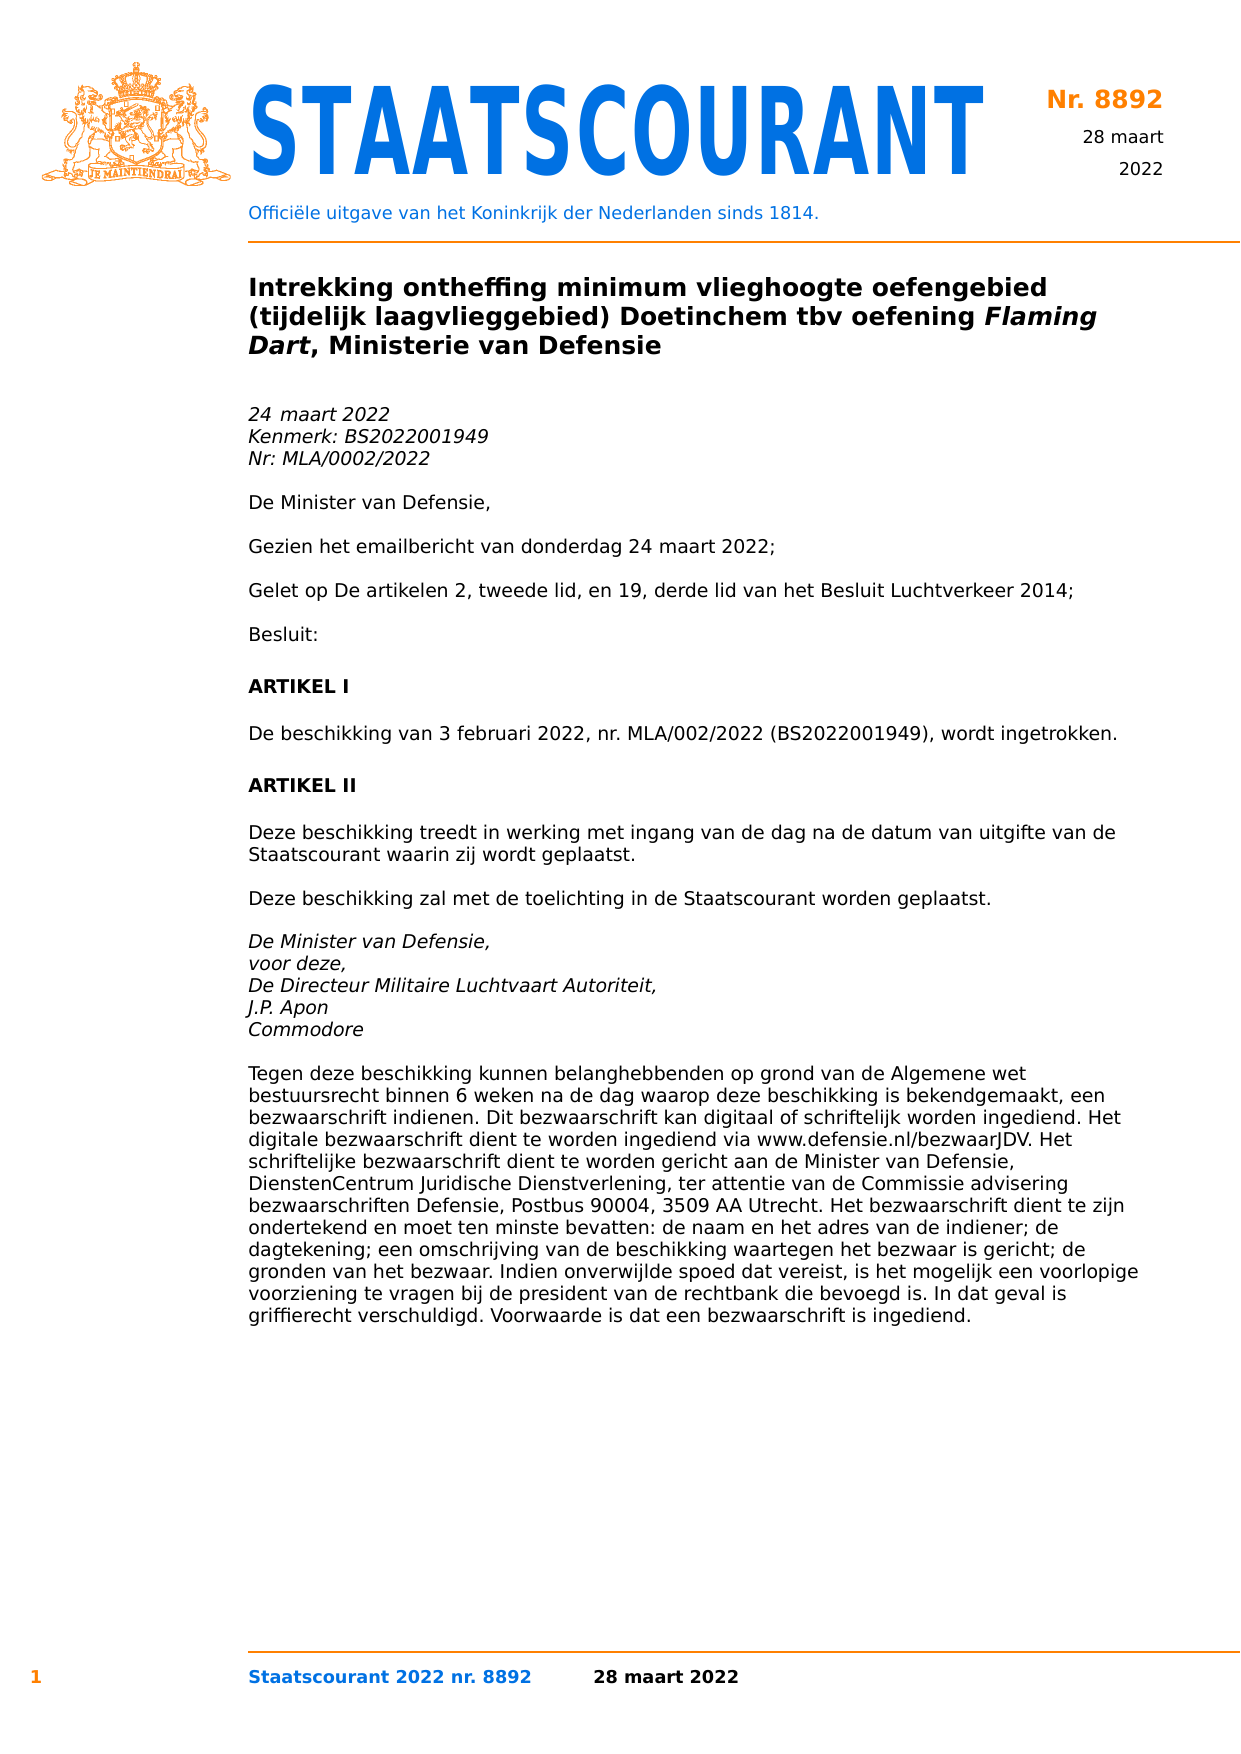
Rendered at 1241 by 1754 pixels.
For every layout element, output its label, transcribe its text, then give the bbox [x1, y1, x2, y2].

text Besluit: [248, 624, 1163, 646]
text Kenmerk: BS2022001949 [248, 426, 1163, 448]
text De Minister van Defensie, voor deze, De Directeur Militaire Luchtvaart Autoriteit, J.P. Apon Commodore [248, 931, 1163, 1041]
text De beschikking van 3 februari 2022, nr. MLA/002/2022 (BS2022001949), wordt ingetrokken. [248, 723, 1163, 744]
text Deze beschikking zal met de toelichting in de Staatscourant worden geplaatst. [248, 887, 1163, 909]
subtitle Intrekking ontheffing minimum vlieghoogte oefengebied (tijdelijk laagvlieggebied) Doetinchem tbv oefening Flaming Dart, Ministerie van Defensie [248, 273, 1163, 361]
text De Minister van Defensie, [248, 492, 1163, 514]
text Nr: MLA/0002/2022 [248, 448, 1163, 470]
text Tegen deze beschikking kunnen belanghebbenden op grond van de Algemene wet bestuursrecht binnen 6 weken na de dag waarop deze beschikking is bekendgemaakt, een bezwaarschrift indienen. Dit bezwaarschrift kan digitaal of schriftelijk worden ingediend. Het digitale bezwaarschrift dient te worden ingediend via www.defensie.nl/bezwaarJDV. Het schriftelijke bezwaarschrift dient te worden gericht aan de Minister van Defensie, DienstenCentrum Juridische Dienstverlening, ter attentie van de Commissie advisering bezwaarschriften Defensie, Postbus 90004, 3509 AA Utrecht. Het bezwaarschrift dient te zijn ondertekend en moet ten minste bevatten: de naam en het adres van de indiener; de dagtekening; een omschrijving van de beschikking waartegen het bezwaar is gericht; de gronden van het bezwaar. Indien onverwijlde spoed dat vereist, is het mogelijk een voorlopige voorziening te vragen bij de president van de rechtbank die bevoegd is. In dat geval is griffierecht verschuldigd. Voorwaarde is dat een bezwaarschrift is ingediend. [248, 1063, 1163, 1327]
subtitle ARTIKEL II [248, 774, 1163, 797]
table_cell Officiële uitgave van het Koninkrijk der Nederlanden sinds 1814. [248, 203, 1240, 241]
text 24 maart 2022 [248, 404, 1163, 426]
table_header STAATSCOURANT [248, 62, 998, 203]
table_header [25, 62, 248, 241]
table_cell 2022 [998, 153, 1240, 203]
table_header Nr. 8892 [998, 62, 1240, 121]
text Gelet op De artikelen 2, tweede lid, en 19, derde lid van het Besluit Luchtverkeer 2014; [248, 580, 1163, 602]
subtitle ARTIKEL I [248, 676, 1163, 698]
text Gezien het emailbericht van donderdag 24 maart 2022; [248, 536, 1163, 558]
table_cell 28 maart [998, 121, 1240, 153]
text Deze beschikking treedt in werking met ingang van de dag na de datum van uitgifte van de Staatscourant waarin zij wordt geplaatst. [248, 822, 1163, 866]
picture [41, 62, 231, 186]
